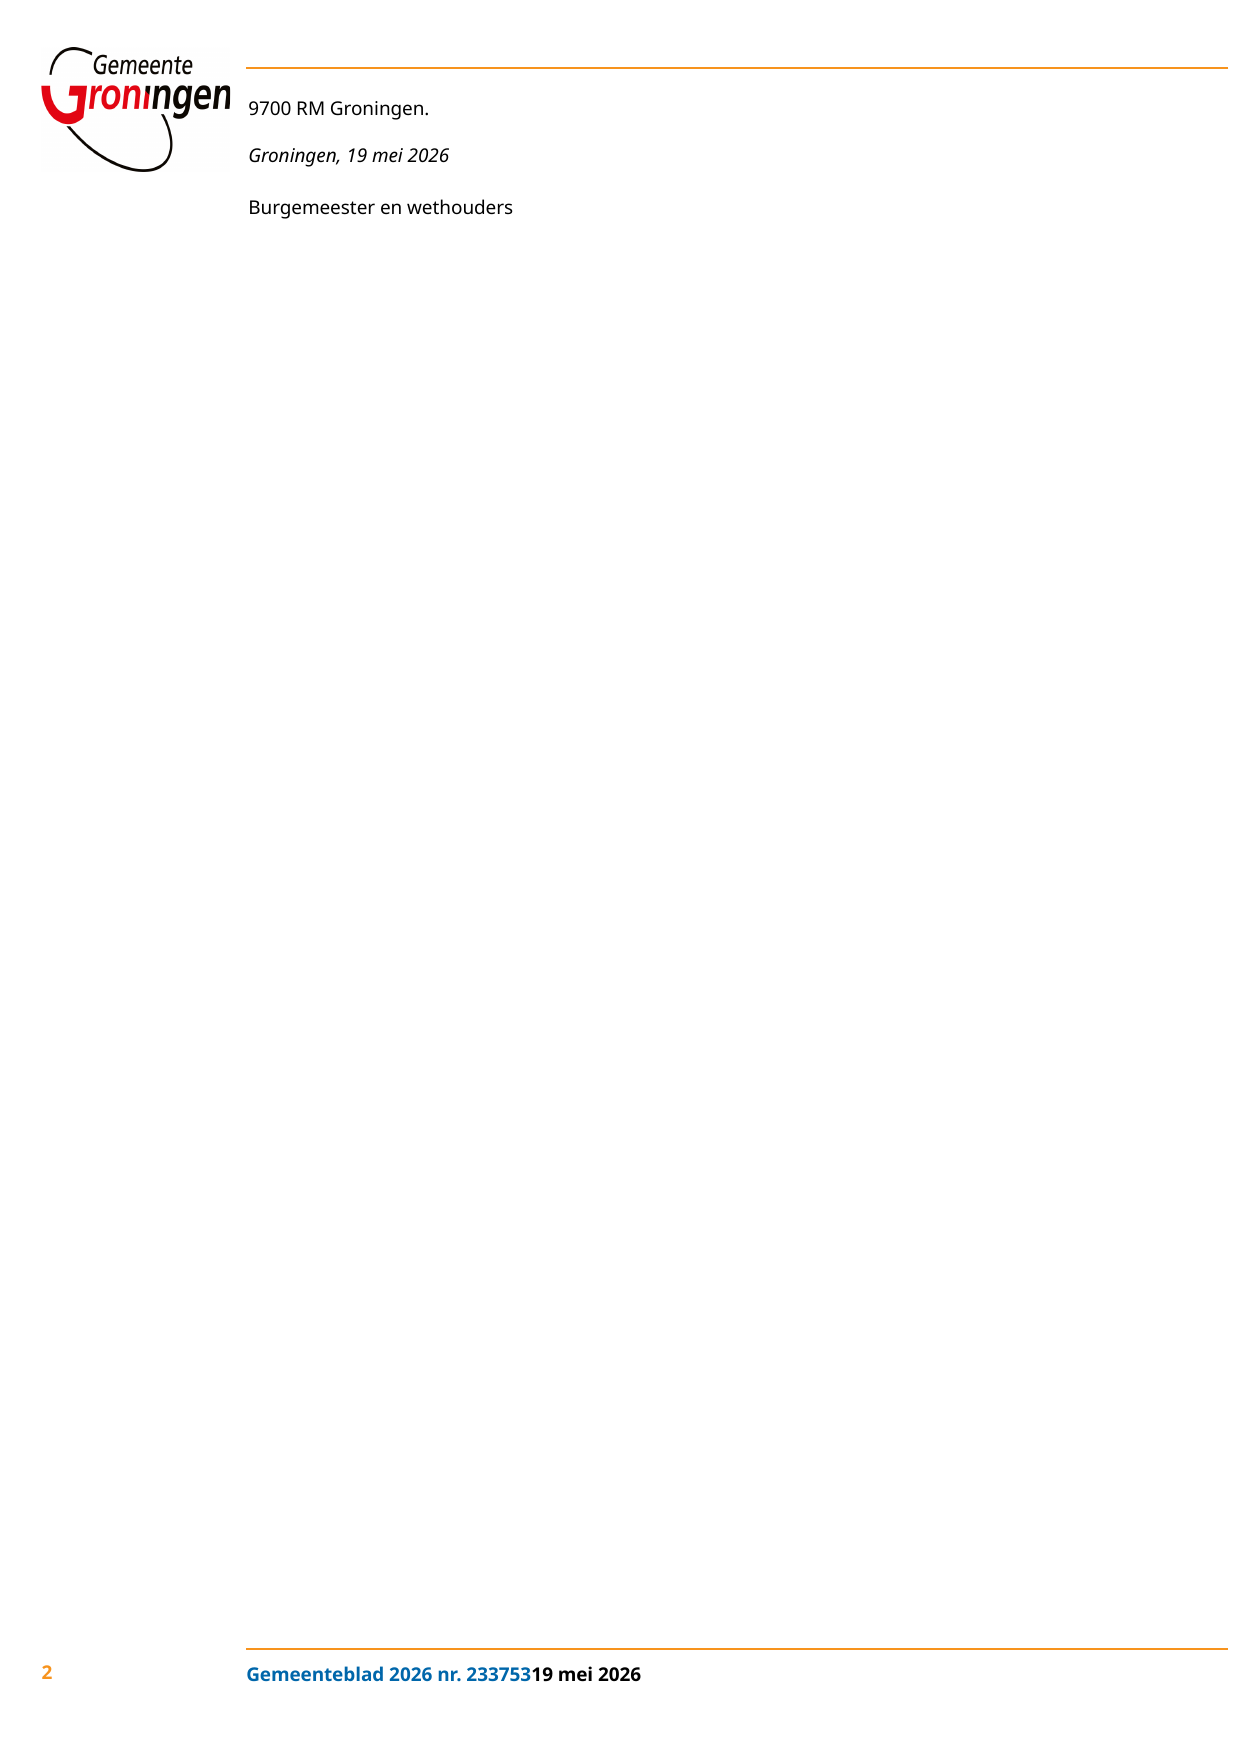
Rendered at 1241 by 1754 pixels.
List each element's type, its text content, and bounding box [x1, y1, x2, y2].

picture [41, 47, 231, 172]
text Groningen, 19 mei 2026 [248, 143, 1152, 168]
text Burgemeester en wethouders [248, 194, 1152, 220]
text 9700 RM Groningen. [248, 95, 1152, 121]
